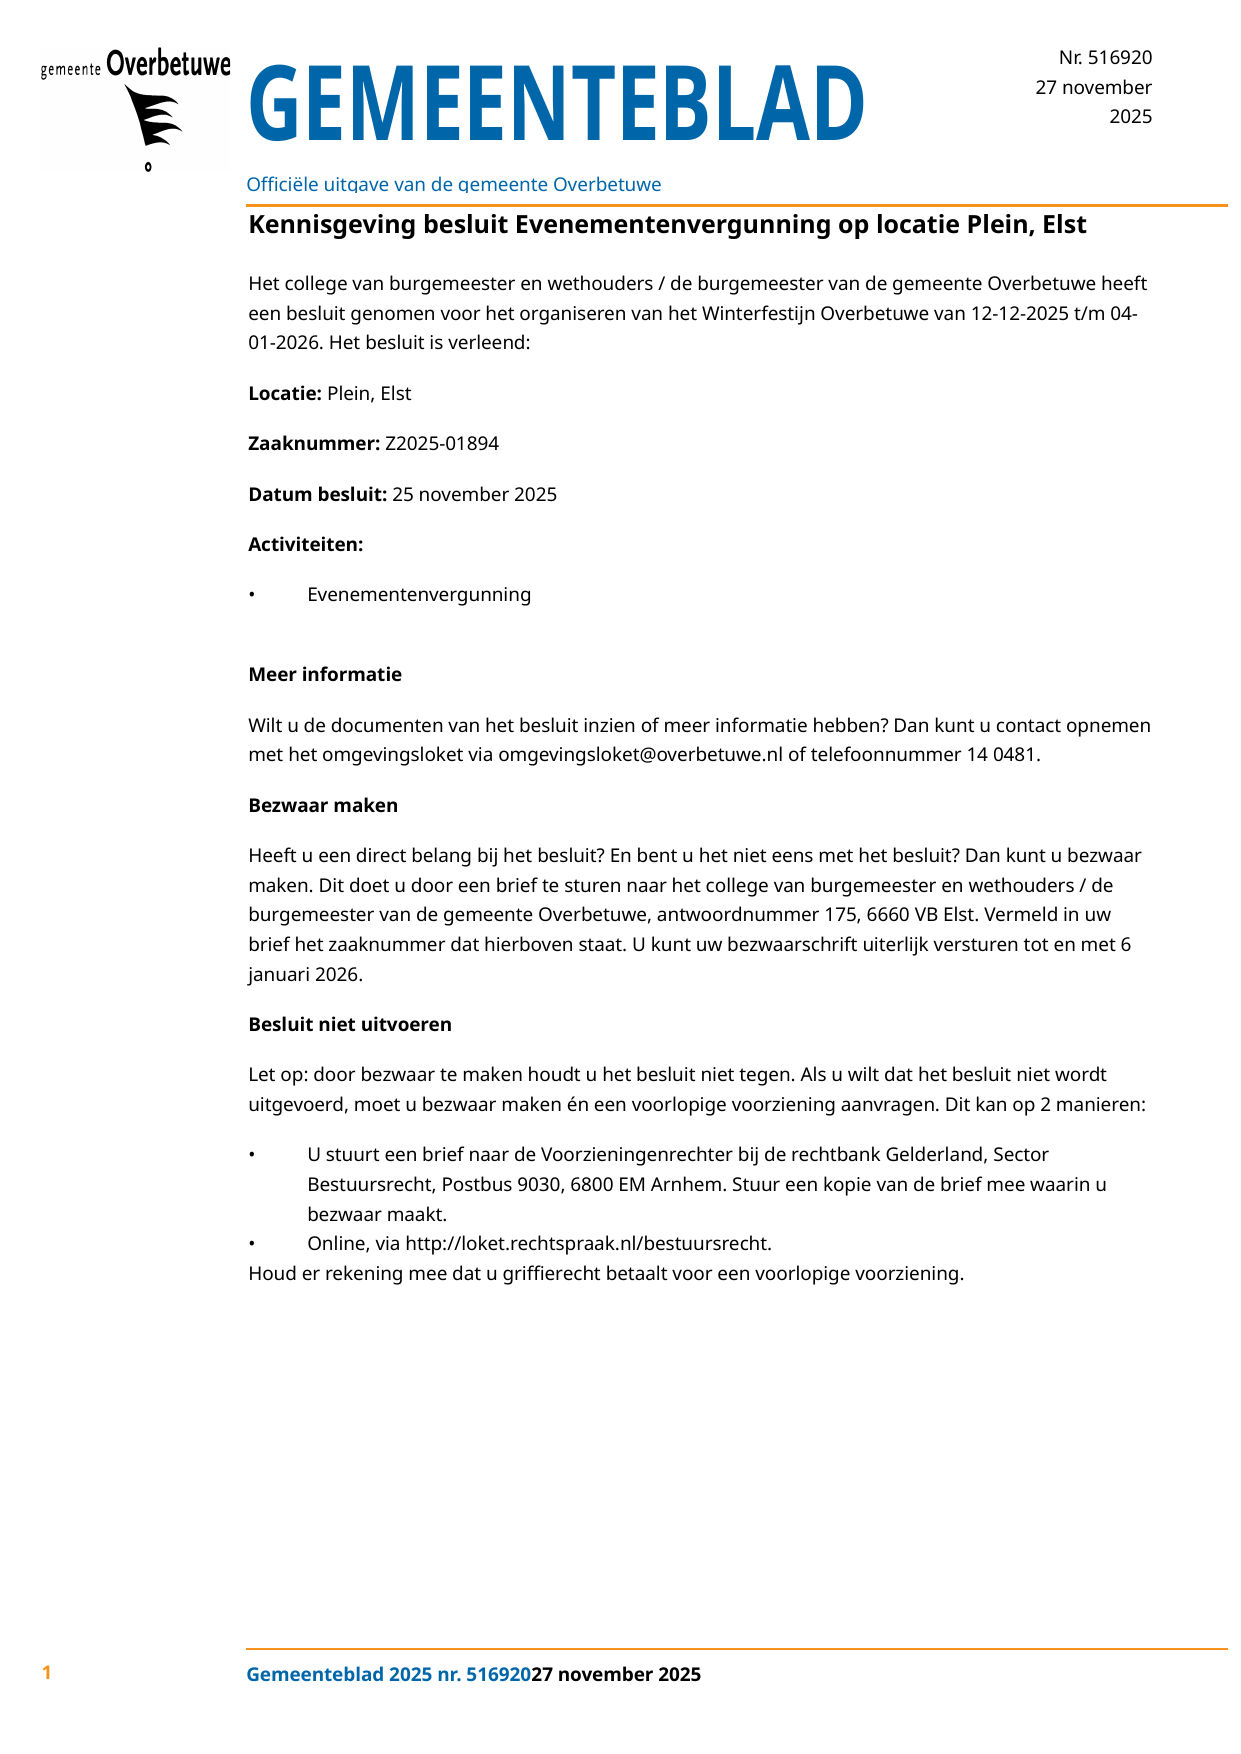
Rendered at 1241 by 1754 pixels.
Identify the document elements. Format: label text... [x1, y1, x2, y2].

text Datum besluit: 25 november 2025 [248, 481, 1152, 506]
list Evenementenvergunning [248, 582, 1152, 607]
text Activiteiten: [248, 531, 1152, 557]
text Besluit niet uitvoeren [248, 1011, 1152, 1037]
text Bezwaar maken [248, 792, 1152, 818]
text Zaaknummer: Z2025-01894 [248, 430, 1152, 456]
list U stuurt een brief naar de Voorzieningenrechter bij de rechtbank Gelderland, Sector Bestuursrecht, Postbus 9030, 6800 EM Arnhem. Stuur een kopie van de brief mee waarin u bezwaar maakt. [248, 1142, 1152, 1226]
text Heeft u een direct belang bij het besluit? En bent u het niet eens met het besluit? Dan kunt u bezwaar maken. Dit doet u door een brief te sturen naar het college van burgemeester en wethouders / de burgemeester van de gemeente Overbetuwe, antwoordnummer 175, 6660 VB Elst. Vermeld in uw brief het zaaknummer dat hierboven staat. U kunt uw bezwaarschrift uiterlijk versturen tot en met 6 januari 2026. [248, 842, 1152, 986]
list Online, via http://loket.rechtspraak.nl/bestuursrecht. [248, 1230, 1152, 1256]
text Let op: door bezwaar te maken houdt u het besluit niet tegen. Als u wilt dat het besluit niet wordt uitgevoerd, moet u bezwaar maken én een voorlopige voorziening aanvragen. Dit kan op 2 manieren: [248, 1062, 1152, 1117]
picture [41, 47, 231, 172]
text Meer informatie [248, 662, 1152, 687]
text Wilt u de documenten van het besluit inzien of meer informatie hebben? Dan kunt u contact opnemen met het omgevingsloket via omgevingsloket@overbetuwe.nl of telefoonnummer 14 0481. [248, 712, 1152, 767]
text Het college van burgemeester en wethouders / de burgemeester van de gemeente Overbetuwe heeft een besluit genomen voor het organiseren van het Winterfestijn Overbetuwe van 12-12-2025 t/m 04-01-2026. Het besluit is verleend: [248, 270, 1152, 355]
text Locatie: Plein, Elst [248, 380, 1152, 406]
text Kennisgeving besluit Evenementenvergunning op locatie Plein, Elst [248, 207, 1152, 241]
text Houd er rekening mee dat u griffierecht betaalt voor een voorlopige voorziening. [248, 1260, 1152, 1286]
